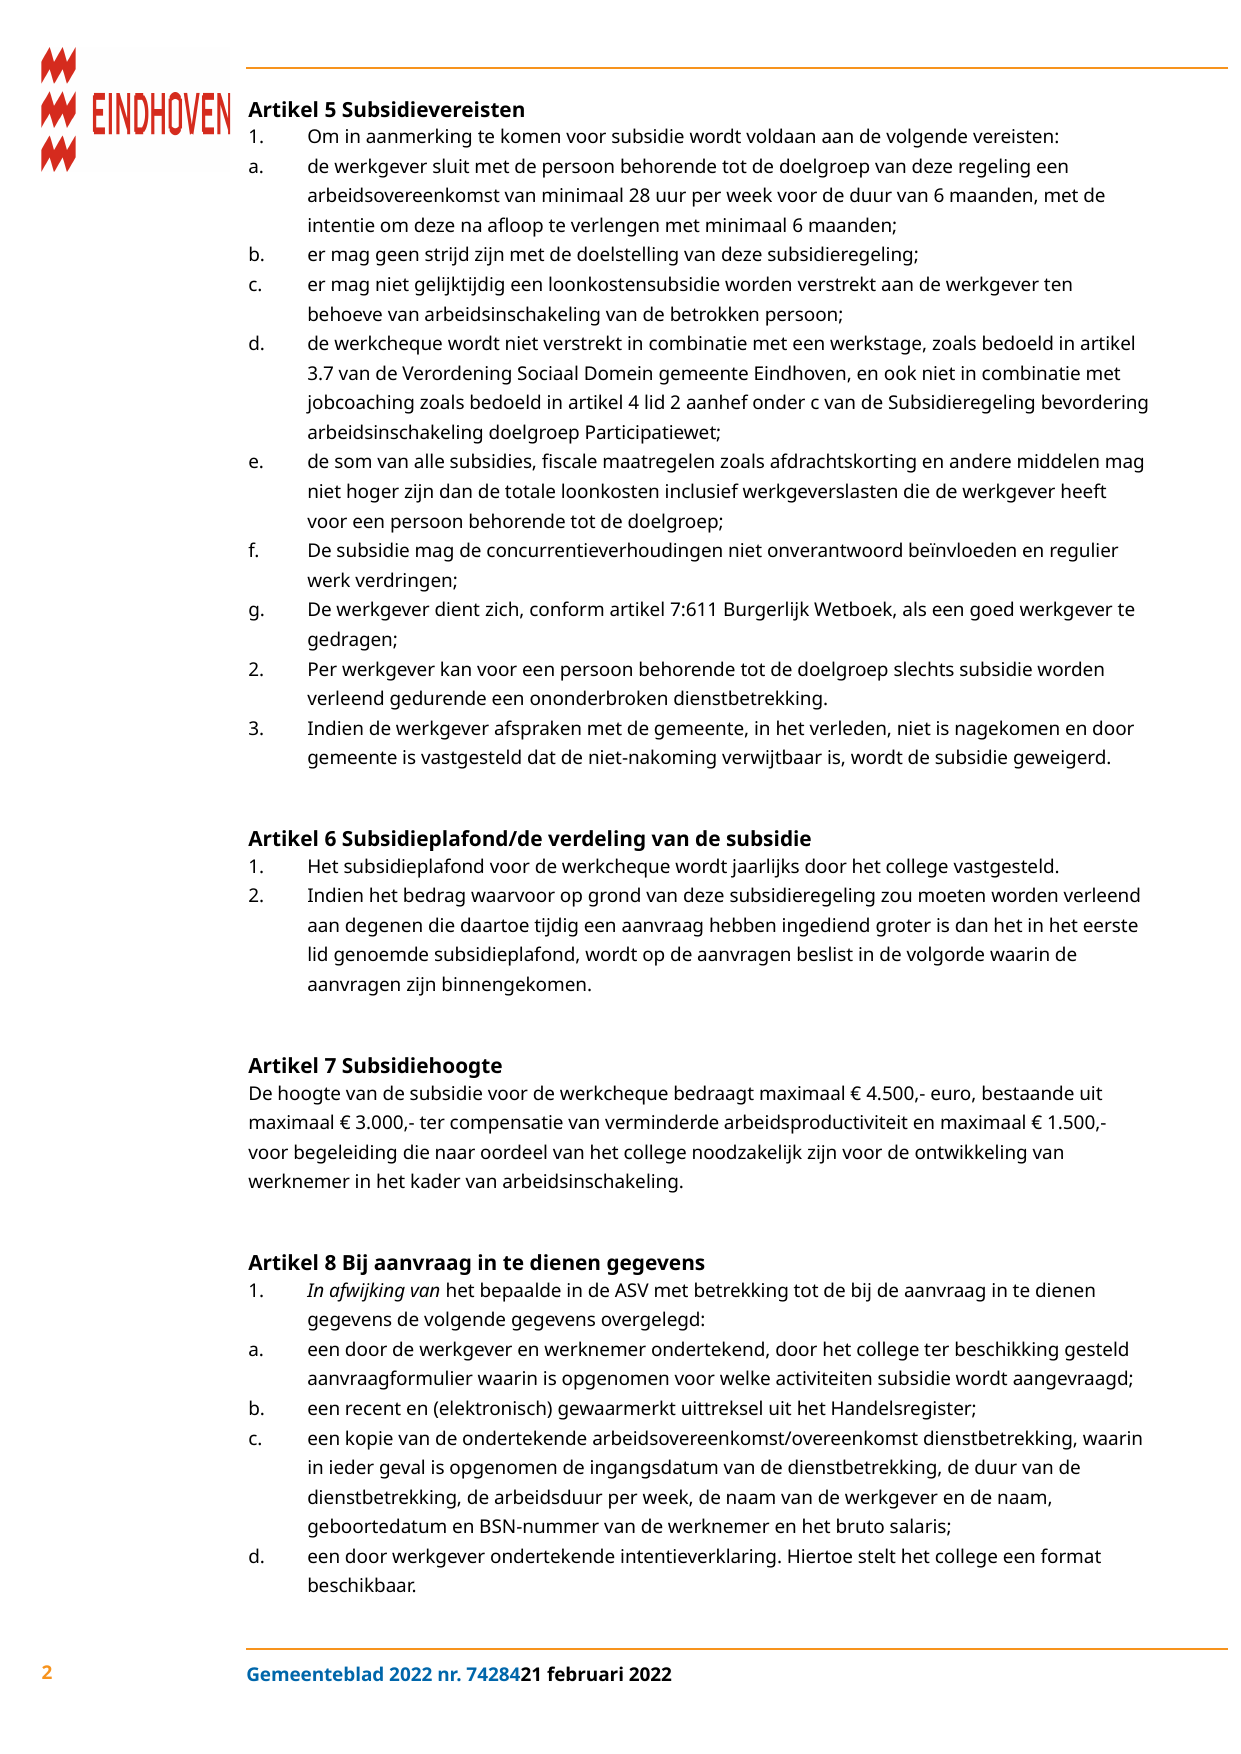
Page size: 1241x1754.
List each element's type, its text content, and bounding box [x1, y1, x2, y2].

list een recent en (elektronisch) gewaarmerkt uittreksel uit het Handelsregister; [248, 1395, 1152, 1421]
list Het subsidieplafond voor de werkcheque wordt jaarlijks door het college vastgesteld. [248, 853, 1152, 879]
list een door de werkgever en werknemer ondertekend, door het college ter beschikking gesteld aanvraagformulier waarin is opgenomen voor welke activiteiten subsidie wordt aangevraagd; [248, 1336, 1152, 1391]
list er mag niet gelijktijdig een loonkostensubsidie worden verstrekt aan de werkgever ten behoeve van arbeidsinschakeling van de betrokken persoon; [248, 271, 1152, 326]
list Per werkgever kan voor een persoon behorende tot de doelgroep slechts subsidie worden verleend gedurende een ononderbroken dienstbetrekking. [248, 656, 1152, 711]
text Artikel 7 Subsidiehoogte [248, 1051, 1152, 1080]
text Artikel 8 Bij aanvraag in te dienen gegevens [248, 1248, 1152, 1277]
list In afwijking van het bepaalde in de ASV met betrekking tot de bij de aanvraag in te dienen gegevens de volgende gegevens overgelegd: [248, 1277, 1152, 1332]
list Indien de werkgever afspraken met de gemeente, in het verleden, niet is nagekomen en door gemeente is vastgesteld dat de niet-nakoming verwijtbaar is, wordt de subsidie geweigerd. [248, 715, 1152, 770]
list de werkgever sluit met de persoon behorende tot de doelgroep van deze regeling een arbeidsovereenkomst van minimaal 28 uur per week voor de duur van 6 maanden, met de intentie om deze na afloop te verlengen met minimaal 6 maanden; [248, 153, 1152, 238]
list De subsidie mag de concurrentieverhoudingen niet onverantwoord beïnvloeden en regulier werk verdringen; [248, 537, 1152, 593]
text De hoogte van de subsidie voor de werkcheque bedraagt maximaal € 4.500,- euro, bestaande uit maximaal € 3.000,- ter compensatie van verminderde arbeidsproductiviteit en maximaal € 1.500,- voor begeleiding die naar oordeel van het college noodzakelijk zijn voor de ontwikkeling van werknemer in het kader van arbeidsinschakeling. [248, 1080, 1152, 1194]
list een door werkgever ondertekende intentieverklaring. Hiertoe stelt het college een format beschikbaar. [248, 1543, 1152, 1598]
list een kopie van de ondertekende arbeidsovereenkomst/overeenkomst dienstbetrekking, waarin in ieder geval is opgenomen de ingangsdatum van de dienstbetrekking, de duur van de dienstbetrekking, de arbeidsduur per week, de naam van de werkgever en de naam, geboortedatum en BSN-nummer van de werknemer en het bruto salaris; [248, 1425, 1152, 1539]
list de werkcheque wordt niet verstrekt in combinatie met een werkstage, zoals bedoeld in artikel 3.7 van de Verordening Sociaal Domein gemeente Eindhoven, en ook niet in combinatie met jobcoaching zoals bedoeld in artikel 4 lid 2 aanhef onder c van de Subsidieregeling bevordering arbeidsinschakeling doelgroep Participatiewet; [248, 330, 1152, 445]
list de som van alle subsidies, fiscale maatregelen zoals afdrachtskorting en andere middelen mag niet hoger zijn dan de totale loonkosten inclusief werkgeverslasten die de werkgever heeft voor een persoon behorende tot de doelgroep; [248, 449, 1152, 533]
text Artikel 6 Subsidieplafond/de verdeling van de subsidie [248, 824, 1152, 853]
text Artikel 5 Subsidievereisten [248, 95, 1152, 123]
list Indien het bedrag waarvoor op grond van deze subsidieregeling zou moeten worden verleend aan degenen die daartoe tijdig een aanvraag hebben ingediend groter is dan het in het eerste lid genoemde subsidieplafond, wordt op de aanvragen beslist in de volgorde waarin de aanvragen zijn binnengekomen. [248, 882, 1152, 997]
picture [41, 47, 231, 172]
list De werkgever dient zich, conform artikel 7:611 Burgerlijk Wetboek, als een goed werkgever te gedragen; [248, 597, 1152, 652]
list er mag geen strijd zijn met de doelstelling van deze subsidieregeling; [248, 242, 1152, 267]
list Om in aanmerking te komen voor subsidie wordt voldaan aan de volgende vereisten: [248, 123, 1152, 149]
